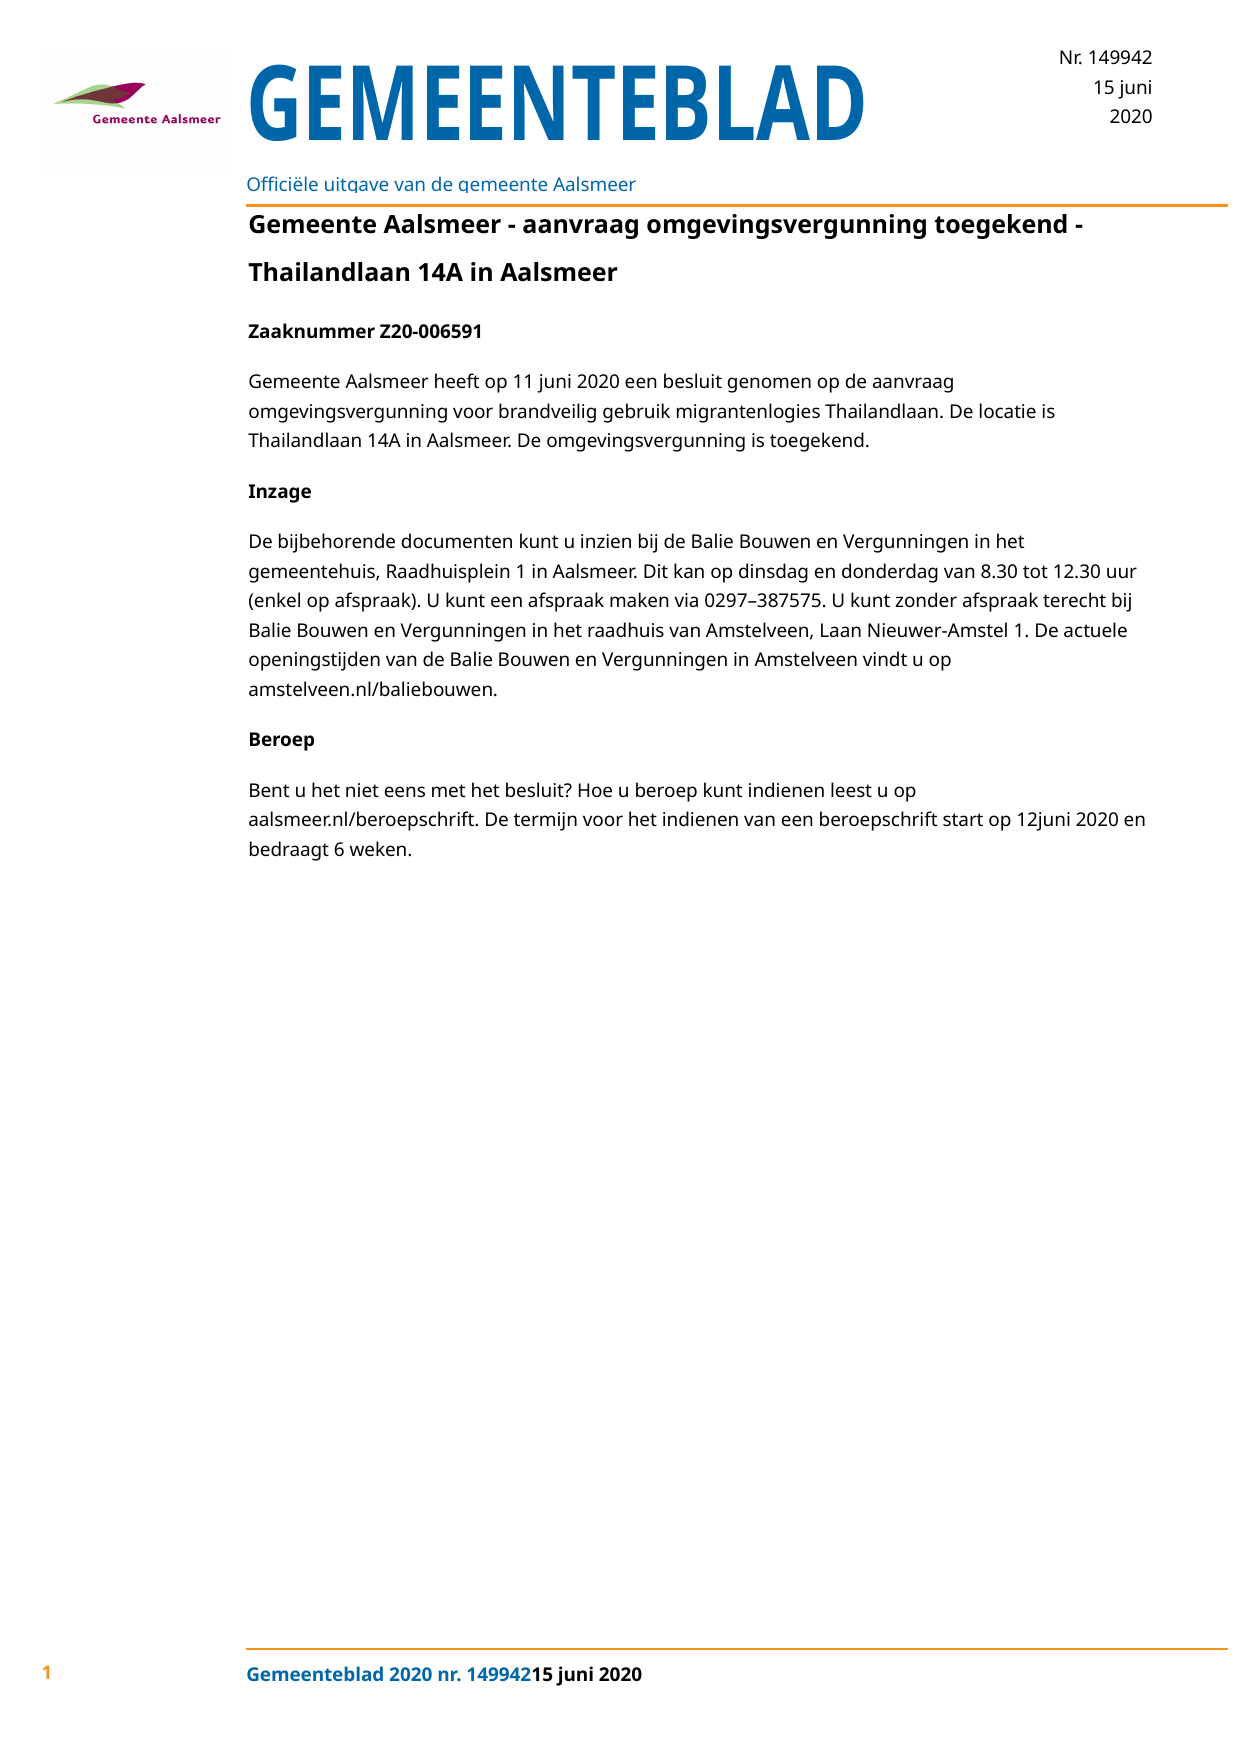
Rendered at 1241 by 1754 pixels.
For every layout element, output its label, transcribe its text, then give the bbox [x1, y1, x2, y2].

text Beroep [248, 727, 1152, 752]
text Zaaknummer Z20-006591 [248, 318, 1152, 344]
text Bent u het niet eens met het besluit? Hoe u beroep kunt indienen leest u op aalsmeer.nl/beroepschrift. De termijn voor het indienen van een beroepschrift start op 12juni 2020 en bedraagt 6 weken. [248, 777, 1152, 862]
text De bijbehorende documenten kunt u inzien bij de Balie Bouwen en Vergunningen in het gemeentehuis, Raadhuisplein 1 in Aalsmeer. Dit kan op dinsdag en donderdag van 8.30 tot 12.30 uur (enkel op afspraak). U kunt een afspraak maken via 0297–387575. U kunt zonder afspraak terecht bij Balie Bouwen en Vergunningen in het raadhuis van Amstelveen, Laan Nieuwer-Amstel 1. De actuele openingstijden van de Balie Bouwen en Vergunningen in Amstelveen vindt u op amstelveen.nl/baliebouwen. [248, 528, 1152, 702]
text Gemeente Aalsmeer - aanvraag omgevingsvergunning toegekend - Thailandlaan 14A in Aalsmeer [248, 207, 1152, 288]
picture [41, 47, 231, 172]
text Gemeente Aalsmeer heeft op 11 juni 2020 een besluit genomen op de aanvraag omgevingsvergunning voor brandveilig gebruik migrantenlogies Thailandlaan. De locatie is Thailandlaan 14A in Aalsmeer. De omgevingsvergunning is toegekend. [248, 368, 1152, 453]
text Inzage [248, 478, 1152, 504]
